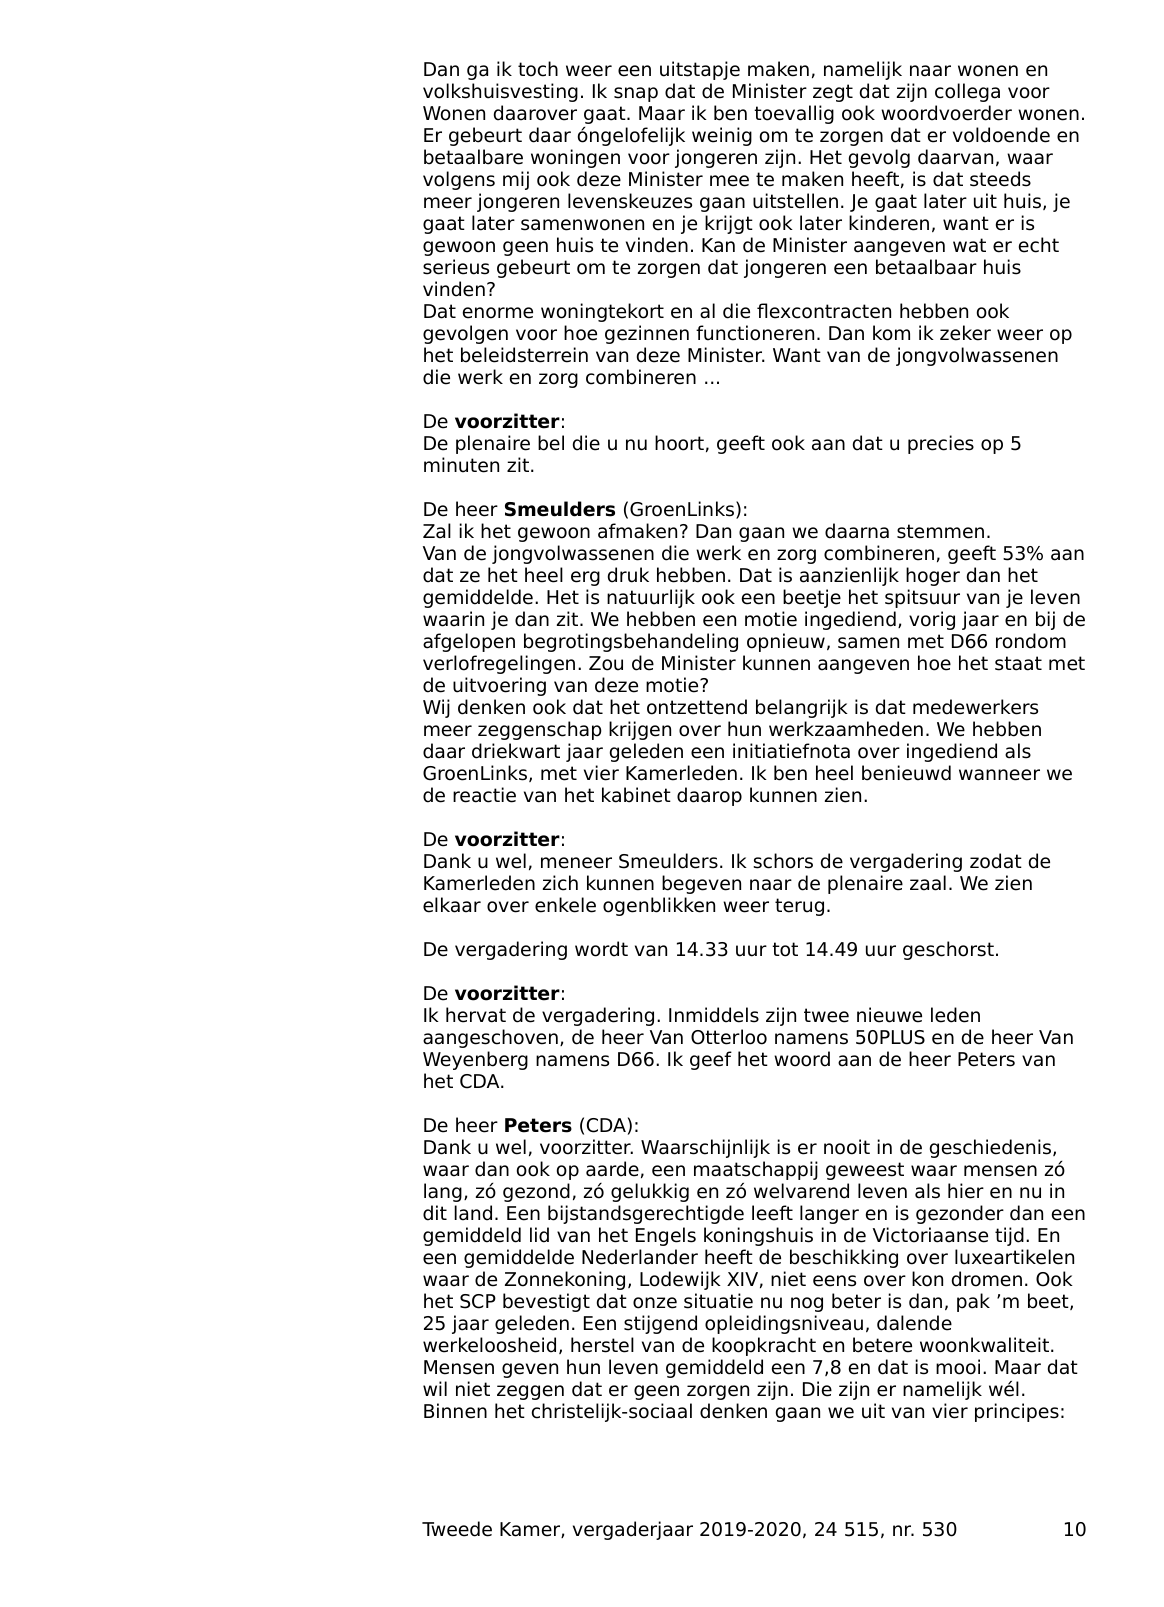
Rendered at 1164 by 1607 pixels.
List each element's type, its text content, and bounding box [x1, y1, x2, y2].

text De heer Peters (CDA): [422, 1115, 1087, 1137]
text Ik hervat de vergadering. Inmiddels zijn twee nieuwe leden aangeschoven, de heer Van Otterloo namens 50PLUS en de heer Van Weyenberg namens D66. Ik geef het woord aan de heer Peters van het CDA. [422, 1005, 1087, 1093]
text Dank u wel, meneer Smeulders. Ik schors de vergadering zodat de Kamerleden zich kunnen begeven naar de plenaire zaal. We zien elkaar over enkele ogenblikken weer terug. [422, 851, 1087, 917]
text De plenaire bel die u nu hoort, geeft ook aan dat u precies op 5 minuten zit. [422, 433, 1087, 477]
text Dank u wel, voorzitter. Waarschijnlijk is er nooit in de geschiedenis, waar dan ook op aarde, een maatschappij geweest waar mensen zó lang, zó gezond, zó gelukkig en zó welvarend leven als hier en nu in dit land. Een bijstandsgerechtigde leeft langer en is gezonder dan een gemiddeld lid van het Engels koningshuis in de Victoriaanse tijd. En een gemiddelde Nederlander heeft de beschikking over luxeartikelen waar de Zonnekoning, Lodewijk XIV, niet eens over kon dromen. Ook het SCP bevestigt dat onze situatie nu nog beter is dan, pak ’m beet, 25 jaar geleden. Een stijgend opleidingsniveau, dalende werkeloosheid, herstel van de koopkracht en betere woonkwaliteit. Mensen geven hun leven gemiddeld een 7,8 en dat is mooi. Maar dat wil niet zeggen dat er geen zorgen zijn. Die zijn er namelijk wél. Binnen het christelijk-sociaal denken gaan we uit van vier principes: [422, 1137, 1087, 1423]
text Dan ga ik toch weer een uitstapje maken, namelijk naar wonen en volkshuisvesting. Ik snap dat de Minister zegt dat zijn collega voor Wonen daarover gaat. Maar ik ben toevallig ook woordvoerder wonen. Er gebeurt daar óngelofelijk weinig om te zorgen dat er voldoende en betaalbare woningen voor jongeren zijn. Het gevolg daarvan, waar volgens mij ook deze Minister mee te maken heeft, is dat steeds meer jongeren levenskeuzes gaan uitstellen. Je gaat later uit huis, je gaat later samenwonen en je krijgt ook later kinderen, want er is gewoon geen huis te vinden. Kan de Minister aangeven wat er echt serieus gebeurt om te zorgen dat jongeren een betaalbaar huis vinden? [422, 59, 1087, 301]
text De voorzitter: [422, 829, 1087, 851]
text Wij denken ook dat het ontzettend belangrijk is dat medewerkers meer zeggenschap krijgen over hun werkzaamheden. We hebben daar driekwart jaar geleden een initiatiefnota over ingediend als GroenLinks, met vier Kamerleden. Ik ben heel benieuwd wanneer we de reactie van het kabinet daarop kunnen zien. [422, 697, 1087, 807]
text De voorzitter: [422, 983, 1087, 1005]
text De vergadering wordt van 14.33 uur tot 14.49 uur geschorst. [422, 939, 1087, 961]
text Dat enorme woningtekort en al die flexcontracten hebben ook gevolgen voor hoe gezinnen functioneren. Dan kom ik zeker weer op het beleidsterrein van deze Minister. Want van de jongvolwassenen die werk en zorg combineren ... [422, 301, 1087, 389]
text De voorzitter: [422, 411, 1087, 433]
text Zal ik het gewoon afmaken? Dan gaan we daarna stemmen. [422, 521, 1087, 543]
text Van de jongvolwassenen die werk en zorg combineren, geeft 53% aan dat ze het heel erg druk hebben. Dat is aanzienlijk hoger dan het gemiddelde. Het is natuurlijk ook een beetje het spitsuur van je leven waarin je dan zit. We hebben een motie ingediend, vorig jaar en bij de afgelopen begrotingsbehandeling opnieuw, samen met D66 rondom verlofregelingen. Zou de Minister kunnen aangeven hoe het staat met de uitvoering van deze motie? [422, 543, 1087, 697]
text De heer Smeulders (GroenLinks): [422, 499, 1087, 521]
